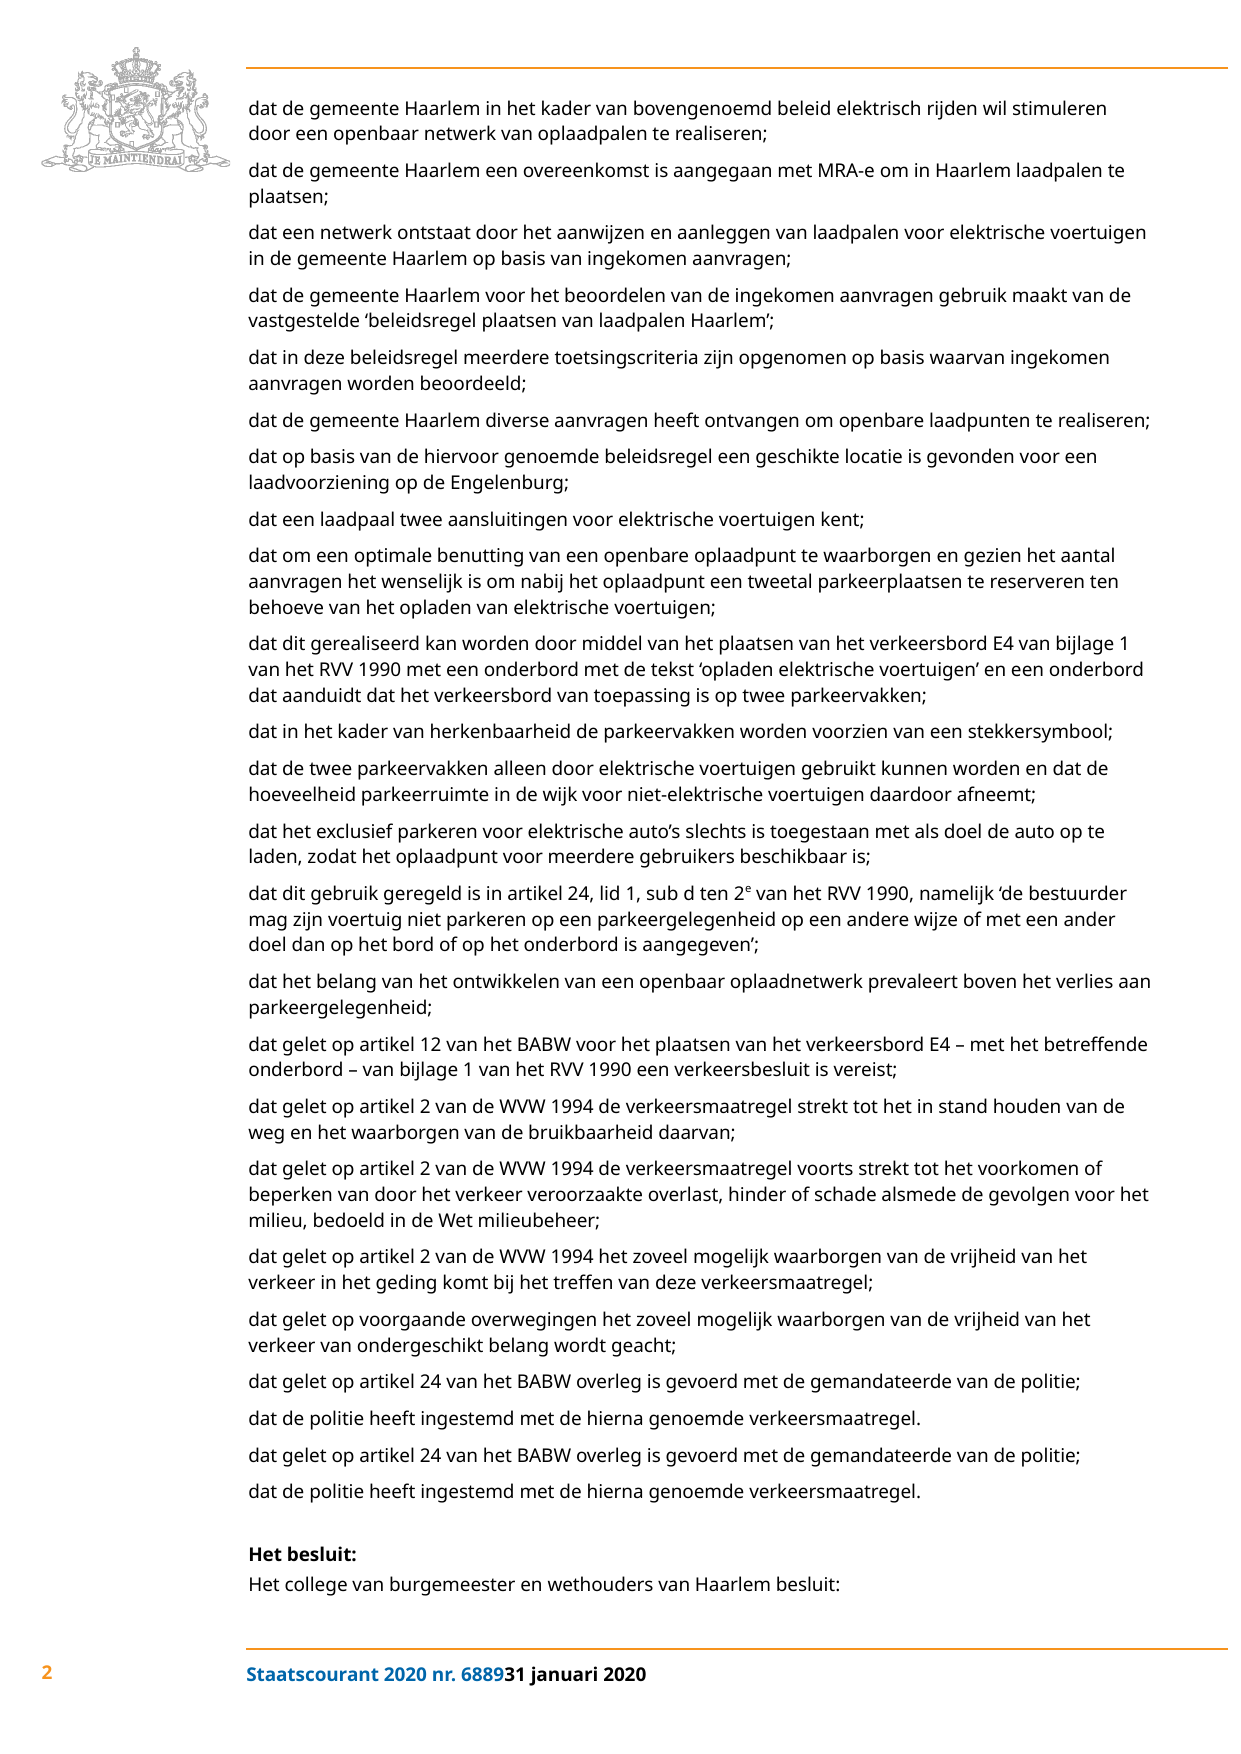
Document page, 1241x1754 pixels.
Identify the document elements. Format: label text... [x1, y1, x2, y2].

text dat de twee parkeervakken alleen door elektrische voertuigen gebruikt kunnen worden en dat de hoeveelheid parkeerruimte in de wijk voor niet-elektrische voertuigen daardoor afneemt; [248, 755, 1152, 807]
text dat de politie heeft ingestemd met de hierna genoemde verkeersmaatregel. [248, 1405, 1152, 1431]
text dat gelet op artikel 2 van de WVW 1994 het zoveel mogelijk waarborgen van de vrijheid van het verkeer in het geding komt bij het treffen van deze verkeersmaatregel; [248, 1244, 1152, 1295]
text dat in het kader van herkenbaarheid de parkeervakken worden voorzien van een stekkersymbool; [248, 719, 1152, 744]
text dat op basis van de hiervoor genoemde beleidsregel een geschikte locatie is gevonden voor een laadvoorziening op de Engelenburg; [248, 443, 1152, 495]
text dat gelet op artikel 24 van het BABW overleg is gevoerd met de gemandateerde van de politie; [248, 1442, 1152, 1467]
text dat de gemeente Haarlem voor het beoordelen van de ingekomen aanvragen gebruik maakt van de vastgestelde ‘beleidsregel plaatsen van laadpalen Haarlem’; [248, 282, 1152, 333]
text dat gelet op artikel 12 van het BABW voor het plaatsen van het verkeersbord E4 – met het betreffende onderbord – van bijlage 1 van het RVV 1990 een verkeersbesluit is vereist; [248, 1031, 1152, 1082]
text dat dit gerealiseerd kan worden door middel van het plaatsen van het verkeersbord E4 van bijlage 1 van het RVV 1990 met een onderbord met de tekst ‘opladen elektrische voertuigen’ en een onderbord dat aanduidt dat het verkeersbord van toepassing is op twee parkeervakken; [248, 631, 1152, 708]
text Het college van burgemeester en wethouders van Haarlem besluit: [248, 1571, 1152, 1596]
picture [41, 47, 231, 172]
text Het besluit: [248, 1541, 1152, 1567]
text dat in deze beleidsregel meerdere toetsingscriteria zijn opgenomen op basis waarvan ingekomen aanvragen worden beoordeeld; [248, 344, 1152, 396]
text dat de gemeente Haarlem diverse aanvragen heeft ontvangen om openbare laadpunten te realiseren; [248, 407, 1152, 432]
text dat het belang van het ontwikkelen van een openbaar oplaadnetwerk prevaleert boven het verlies aan parkeergelegenheid; [248, 968, 1152, 1020]
text dat het exclusief parkeren voor elektrische auto’s slechts is toegestaan met als doel de auto op te laden, zodat het oplaadpunt voor meerdere gebruikers beschikbaar is; [248, 818, 1152, 869]
text dat een laadpaal twee aansluitingen voor elektrische voertuigen kent; [248, 506, 1152, 532]
text dat een netwerk ontstaat door het aanwijzen en aanleggen van laadpalen voor elektrische voertuigen in de gemeente Haarlem op basis van ingekomen aanvragen; [248, 219, 1152, 271]
text dat gelet op artikel 24 van het BABW overleg is gevoerd met de gemandateerde van de politie; [248, 1368, 1152, 1394]
text dat de gemeente Haarlem een overeenkomst is aangegaan met MRA-e om in Haarlem laadpalen te plaatsen; [248, 157, 1152, 209]
text dat de gemeente Haarlem in het kader van bovengenoemd beleid elektrisch rijden wil stimuleren door een openbaar netwerk van oplaadpalen te realiseren; [248, 95, 1152, 146]
text dat gelet op artikel 2 van de WVW 1994 de verkeersmaatregel strekt tot het in stand houden van de weg en het waarborgen van de bruikbaarheid daarvan; [248, 1093, 1152, 1144]
text dat gelet op artikel 2 van de WVW 1994 de verkeersmaatregel voorts strekt tot het voorkomen of beperken van door het verkeer veroorzaakte overlast, hinder of schade alsmede de gevolgen voor het milieu, bedoeld in de Wet milieubeheer; [248, 1156, 1152, 1233]
text dat om een optimale benutting van een openbare oplaadpunt te waarborgen en gezien het aantal aanvragen het wenselijk is om nabij het oplaadpunt een tweetal parkeerplaatsen te reserveren ten behoeve van het opladen van elektrische voertuigen; [248, 542, 1152, 620]
text dat de politie heeft ingestemd met de hierna genoemde verkeersmaatregel. [248, 1478, 1152, 1504]
text dat gelet op voorgaande overwegingen het zoveel mogelijk waarborgen van de vrijheid van het verkeer van ondergeschikt belang wordt geacht; [248, 1306, 1152, 1357]
text dat dit gebruik geregeld is in artikel 24, lid 1, sub d ten 2e van het RVV 1990, namelijk ‘de bestuurder mag zijn voertuig niet parkeren op een parkeergelegenheid op een andere wijze of met een ander doel dan op het bord of op het onderbord is aangegeven’; [248, 880, 1152, 957]
